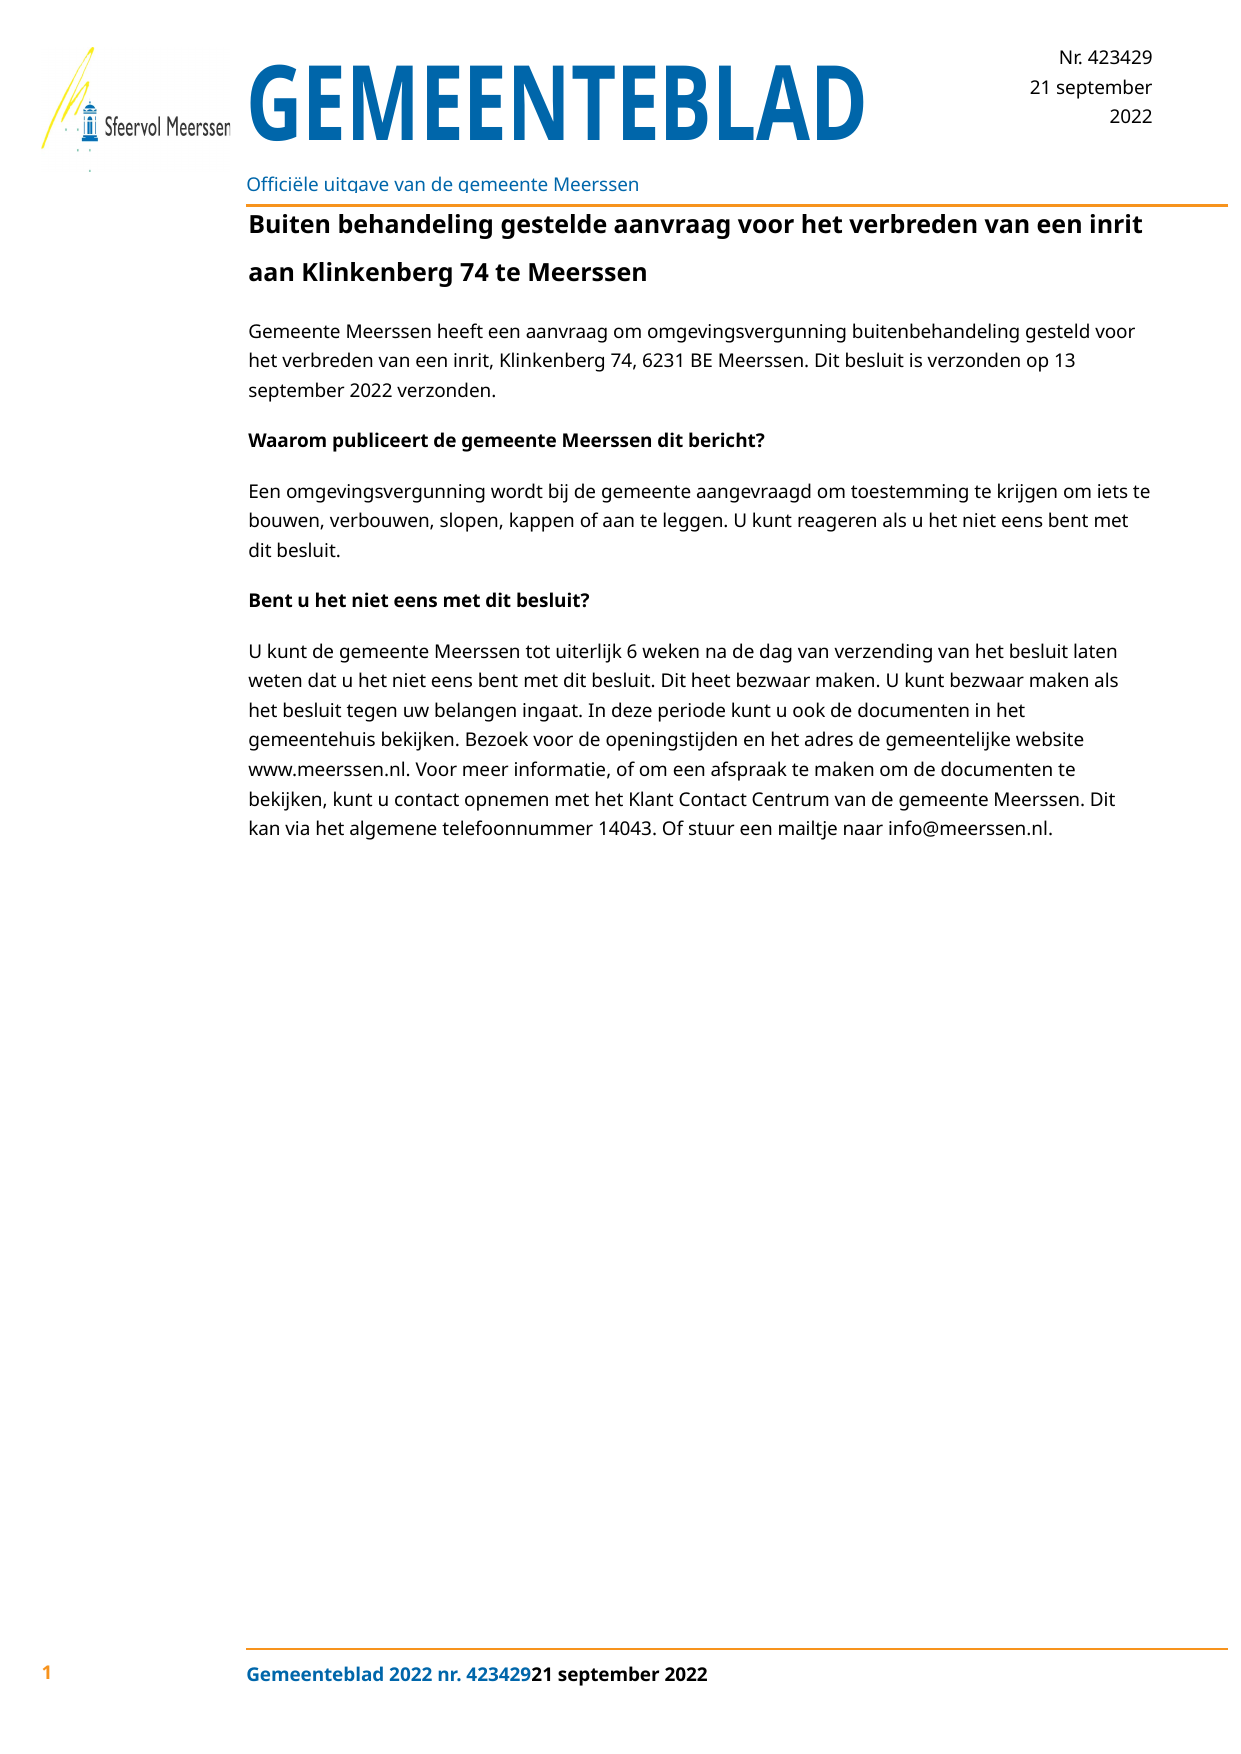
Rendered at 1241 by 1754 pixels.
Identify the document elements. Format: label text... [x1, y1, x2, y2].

text Gemeente Meerssen heeft een aanvraag om omgevingsvergunning buitenbehandeling gesteld voor het verbreden van een inrit, Klinkenberg 74, 6231 BE Meerssen. Dit besluit is verzonden op 13 september 2022 verzonden. [248, 318, 1152, 403]
picture [41, 47, 231, 172]
text Buiten behandeling gestelde aanvraag voor het verbreden van een inrit aan Klinkenberg 74 te Meerssen [248, 207, 1152, 288]
text Waarom publiceert de gemeente Meerssen dit bericht? [248, 427, 1152, 453]
text U kunt de gemeente Meerssen tot uiterlijk 6 weken na de dag van verzending van het besluit laten weten dat u het niet eens bent met dit besluit. Dit heet bezwaar maken. U kunt bezwaar maken als het besluit tegen uw belangen ingaat. In deze periode kunt u ook de documenten in het gemeentehuis bekijken. Bezoek voor de openingstijden en het adres de gemeentelijke website www.meerssen.nl. Voor meer informatie, of om een afspraak te maken om de documenten te bekijken, kunt u contact opnemen met het Klant Contact Centrum van de gemeente Meerssen. Dit kan via het algemene telefoonnummer 14043. Of stuur een mailtje naar info@meerssen.nl. [248, 638, 1152, 841]
text Bent u het niet eens met dit besluit? [248, 587, 1152, 613]
text Een omgevingsvergunning wordt bij de gemeente aangevraagd om toestemming te krijgen om iets te bouwen, verbouwen, slopen, kappen of aan te leggen. U kunt reageren als u het niet eens bent met dit besluit. [248, 478, 1152, 563]
